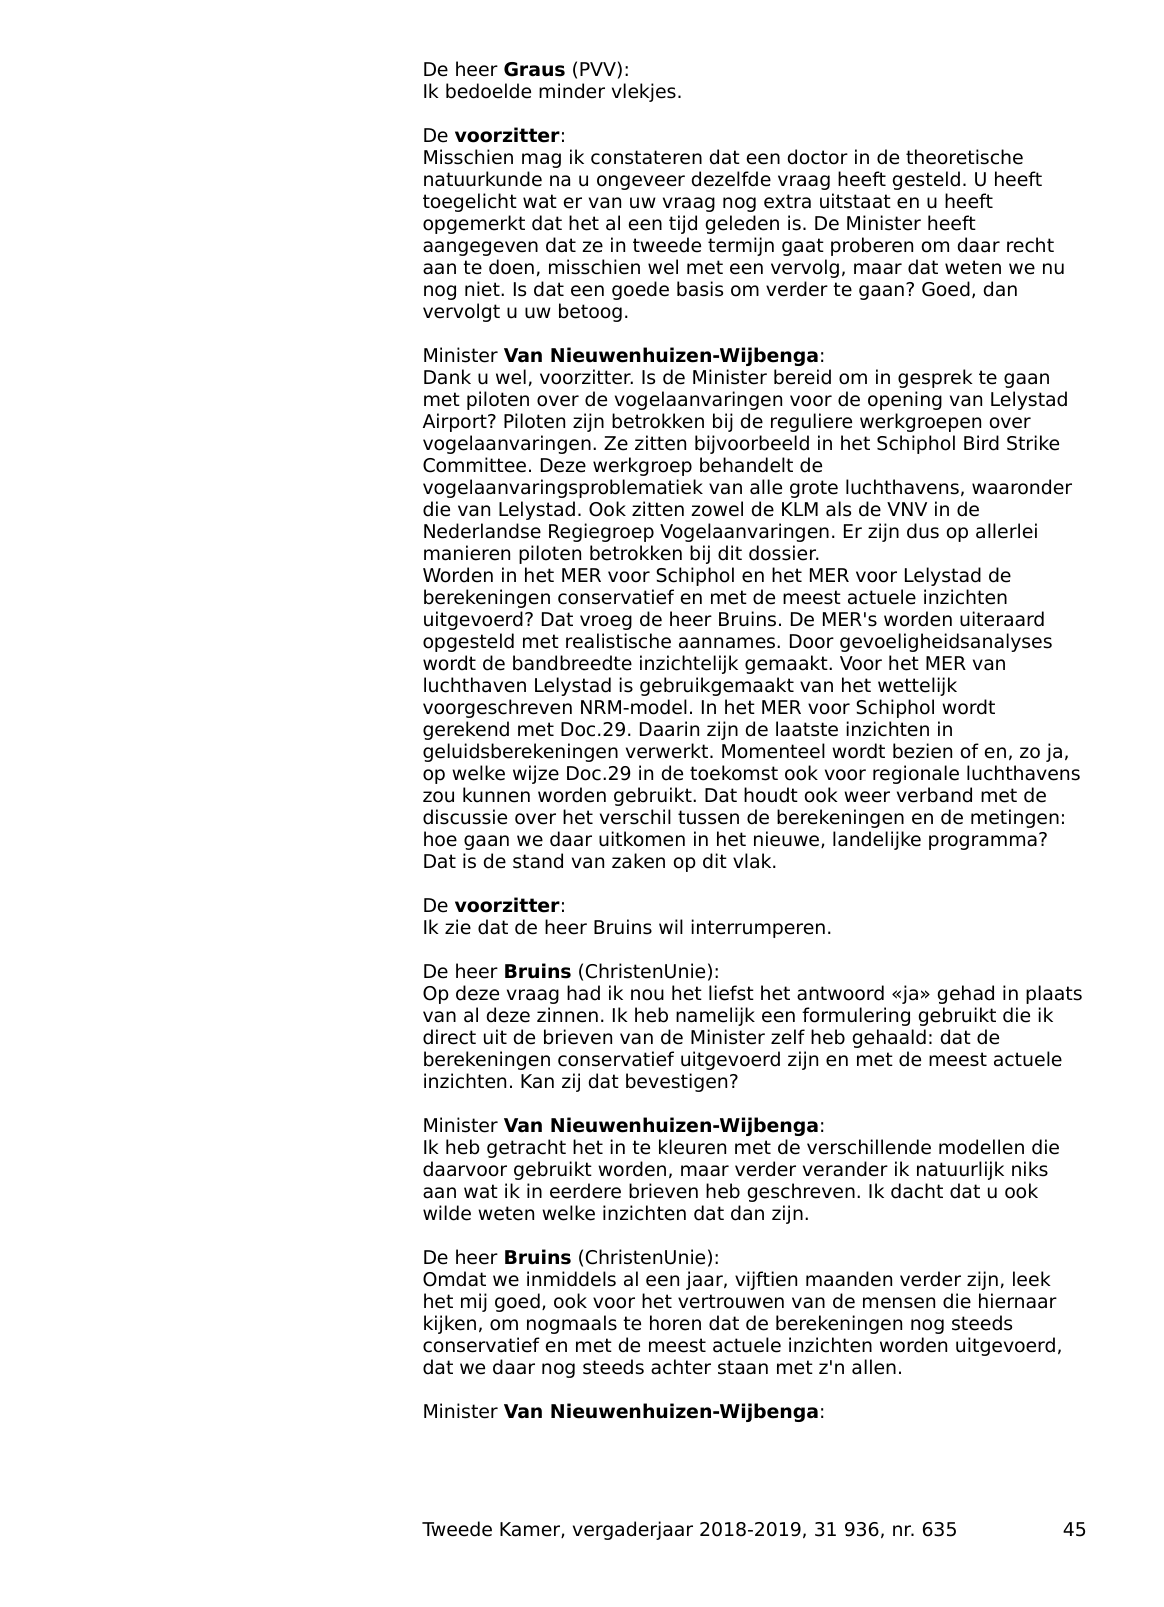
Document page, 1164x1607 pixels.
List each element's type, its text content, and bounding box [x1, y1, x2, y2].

text Ik heb getracht het in te kleuren met de verschillende modellen die daarvoor gebruikt worden, maar verder verander ik natuurlijk niks aan wat ik in eerdere brieven heb geschreven. Ik dacht dat u ook wilde weten welke inzichten dat dan zijn. [422, 1137, 1087, 1225]
text Op deze vraag had ik nou het liefst het antwoord «ja» gehad in plaats van al deze zinnen. Ik heb namelijk een formulering gebruikt die ik direct uit de brieven van de Minister zelf heb gehaald: dat de berekeningen conservatief uitgevoerd zijn en met de meest actuele inzichten. Kan zij dat bevestigen? [422, 983, 1087, 1093]
text De heer Graus (PVV): [422, 59, 1087, 81]
text De voorzitter: [422, 895, 1087, 917]
text Worden in het MER voor Schiphol en het MER voor Lelystad de berekeningen conservatief en met de meest actuele inzichten uitgevoerd? Dat vroeg de heer Bruins. De MER's worden uiteraard opgesteld met realistische aannames. Door gevoeligheidsanalyses wordt de bandbreedte inzichtelijk gemaakt. Voor het MER van luchthaven Lelystad is gebruikgemaakt van het wettelijk voorgeschreven NRM-model. In het MER voor Schiphol wordt gerekend met Doc.29. Daarin zijn de laatste inzichten in geluidsberekeningen verwerkt. Momenteel wordt bezien of en, zo ja, op welke wijze Doc.29 in de toekomst ook voor regionale luchthavens zou kunnen worden gebruikt. Dat houdt ook weer verband met de discussie over het verschil tussen de berekeningen en de metingen: hoe gaan we daar uitkomen in het nieuwe, landelijke programma? Dat is de stand van zaken op dit vlak. [422, 565, 1087, 873]
text Dank u wel, voorzitter. Is de Minister bereid om in gesprek te gaan met piloten over de vogelaanvaringen voor de opening van Lelystad Airport? Piloten zijn betrokken bij de reguliere werkgroepen over vogelaanvaringen. Ze zitten bijvoorbeeld in het Schiphol Bird Strike Committee. Deze werkgroep behandelt de vogelaanvaringsproblematiek van alle grote luchthavens, waaronder die van Lelystad. Ook zitten zowel de KLM als de VNV in de Nederlandse Regiegroep Vogelaanvaringen. Er zijn dus op allerlei manieren piloten betrokken bij dit dossier. [422, 367, 1087, 565]
text Ik bedoelde minder vlekjes. [422, 81, 1087, 103]
text Minister Van Nieuwenhuizen-Wijbenga: [422, 1115, 1087, 1137]
text De heer Bruins (ChristenUnie): [422, 961, 1087, 983]
text Minister Van Nieuwenhuizen-Wijbenga: [422, 345, 1087, 367]
text Minister Van Nieuwenhuizen-Wijbenga: [422, 1401, 1087, 1423]
text Misschien mag ik constateren dat een doctor in de theoretische natuurkunde na u ongeveer dezelfde vraag heeft gesteld. U heeft toegelicht wat er van uw vraag nog extra uitstaat en u heeft opgemerkt dat het al een tijd geleden is. De Minister heeft aangegeven dat ze in tweede termijn gaat proberen om daar recht aan te doen, misschien wel met een vervolg, maar dat weten we nu nog niet. Is dat een goede basis om verder te gaan? Goed, dan vervolgt u uw betoog. [422, 147, 1087, 323]
text De voorzitter: [422, 125, 1087, 147]
text De heer Bruins (ChristenUnie): [422, 1247, 1087, 1269]
text Omdat we inmiddels al een jaar, vijftien maanden verder zijn, leek het mij goed, ook voor het vertrouwen van de mensen die hiernaar kijken, om nogmaals te horen dat de berekeningen nog steeds conservatief en met de meest actuele inzichten worden uitgevoerd, dat we daar nog steeds achter staan met z'n allen. [422, 1269, 1087, 1379]
text Ik zie dat de heer Bruins wil interrumperen. [422, 917, 1087, 939]
